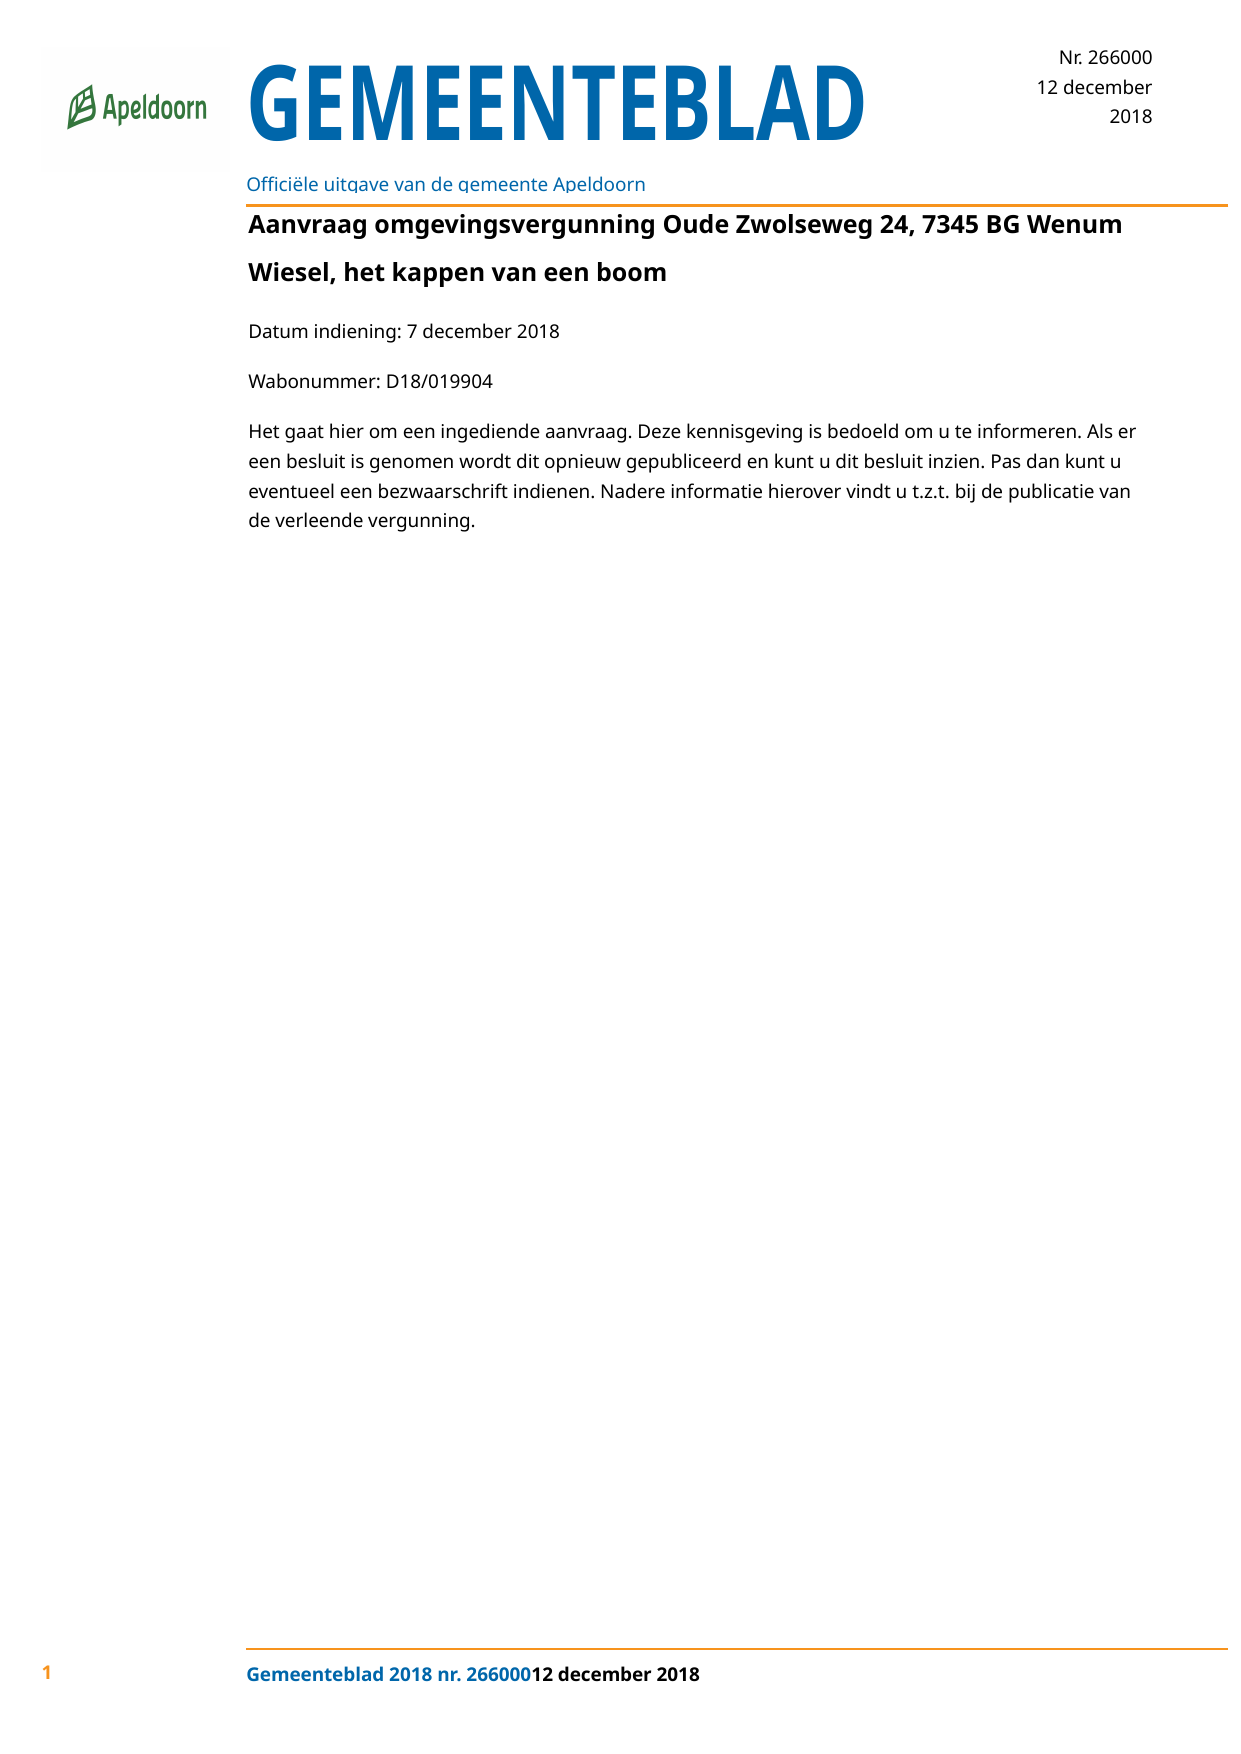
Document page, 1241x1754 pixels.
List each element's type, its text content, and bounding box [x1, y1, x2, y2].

text Wabonummer: D18/019904 [248, 368, 1152, 394]
text Aanvraag omgevingsvergunning Oude Zwolseweg 24, 7345 BG Wenum Wiesel, het kappen van een boom [248, 207, 1152, 288]
text Het gaat hier om een ingediende aanvraag. Deze kennisgeving is bedoeld om u te informeren. Als er een besluit is genomen wordt dit opnieuw gepubliceerd en kunt u dit besluit inzien. Pas dan kunt u eventueel een bezwaarschrift indienen. Nadere informatie hierover vindt u t.z.t. bij de publicatie van de verleende vergunning. [248, 419, 1152, 533]
text Datum indiening: 7 december 2018 [248, 318, 1152, 344]
picture [41, 47, 231, 172]
